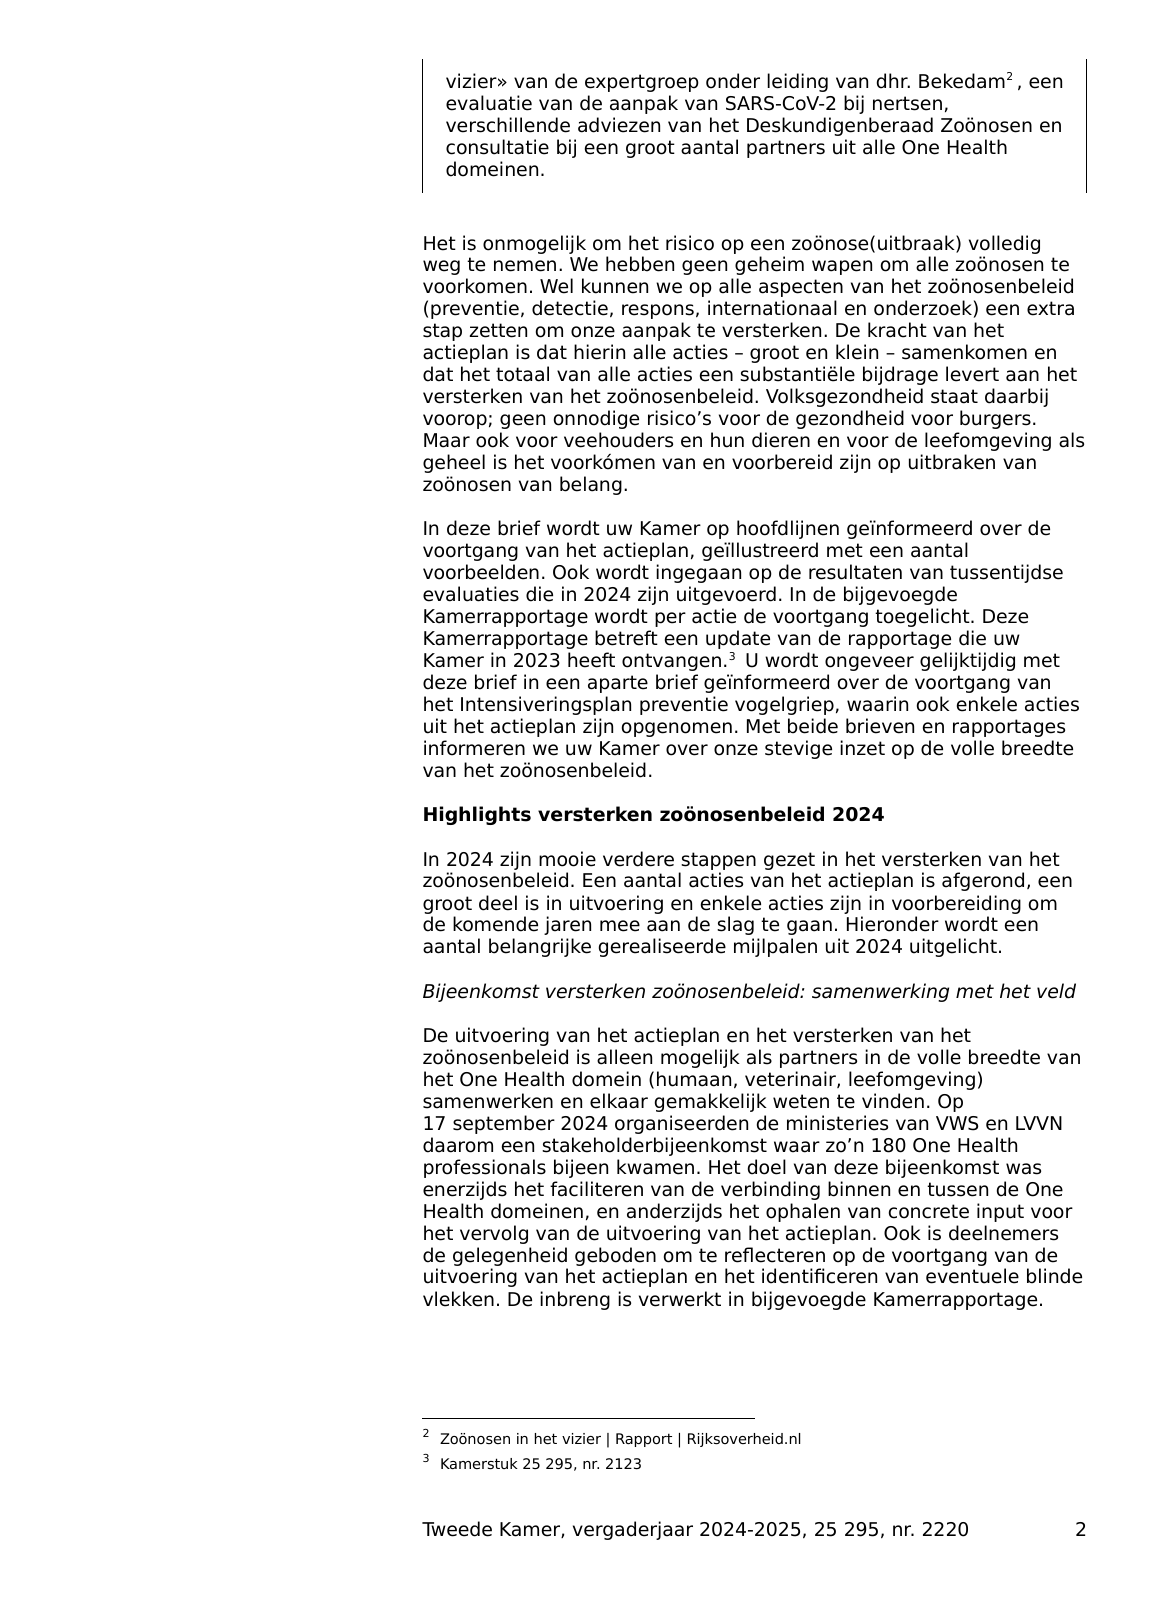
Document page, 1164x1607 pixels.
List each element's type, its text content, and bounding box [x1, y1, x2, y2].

text De uitvoering van het actieplan en het versterken van het zoönosenbeleid is alleen mogelijk als partners in de volle breedte van het One Health domein (humaan, veterinair, leefomgeving) samenwerken en elkaar gemakkelijk weten te vinden. Op 17 september 2024 organiseerden de ministeries van VWS en LVVN daarom een stakeholderbijeenkomst waar zo’n 180 One Health professionals bijeen kwamen. Het doel van deze bijeenkomst was enerzijds het faciliteren van de verbinding binnen en tussen de One Health domeinen, en anderzijds het ophalen van concrete input voor het vervolg van de uitvoering van het actieplan. Ook is deelnemers de gelegenheid geboden om te reflecteren op de voortgang van de uitvoering van het actieplan en het identificeren van eventuele blinde vlekken. De inbreng is verwerkt in bijgevoegde Kamerrapportage. [422, 1025, 1087, 1310]
text Kamerstuk 25 295, nr. 2123 [422, 1452, 1087, 1474]
text In deze brief wordt uw Kamer op hoofdlijnen geïnformeerd over de voortgang van het actieplan, geïllustreerd met een aantal voorbeelden. Ook wordt ingegaan op de resultaten van tussentijdse evaluaties die in 2024 zijn uitgevoerd. In de bijgevoegde Kamerrapportage wordt per actie de voortgang toegelicht. Deze Kamerrapportage betreft een update van de rapportage die uw Kamer in 2023 heeft ontvangen. U wordt ongeveer gelijktijdig met deze brief in een aparte brief geïnformeerd over de voortgang van het Intensiveringsplan preventie vogelgriep, waarin ook enkele acties uit het actieplan zijn opgenomen. Met beide brieven en rapportages informeren we uw Kamer over onze stevige inzet op de volle breedte van het zoönosenbeleid. [422, 518, 1087, 782]
text Het is onmogelijk om het risico op een zoönose(uitbraak) volledig weg te nemen. We hebben geen geheim wapen om alle zoönosen te voorkomen. Wel kunnen we op alle aspecten van het zoönosenbeleid (preventie, detectie, respons, internationaal en onderzoek) een extra stap zetten om onze aanpak te versterken. De kracht van het actieplan is dat hierin alle acties – groot en klein – samenkomen en dat het totaal van alle acties een substantiële bijdrage levert aan het versterken van het zoönosenbeleid. Volksgezondheid staat daarbij voorop; geen onnodige risico’s voor de gezondheid voor burgers. Maar ook voor veehouders en hun dieren en voor de leefomgeving als geheel is het voorkómen van en voorbereid zijn op uitbraken van zoönosen van belang. [422, 232, 1087, 496]
subtitle Highlights versterken zoönosenbeleid 2024 [422, 804, 1087, 826]
table_header vizier» van de expertgroep onder leiding van dhr. Bekedam, een evaluatie van de aanpak van SARS-CoV-2 bij nertsen, verschillende adviezen van het Deskundigenberaad Zoönosen en consultatie bij een groot aantal partners uit alle One Health domeinen. [423, 59, 1086, 192]
text In 2024 zijn mooie verdere stappen gezet in het versterken van het zoönosenbeleid. Een aantal acties van het actieplan is afgerond, een groot deel is in uitvoering en enkele acties zijn in voorbereiding om de komende jaren mee aan de slag te gaan. Hieronder wordt een aantal belangrijke gerealiseerde mijlpalen uit 2024 uitgelicht. [422, 848, 1087, 958]
subtitle Bijeenkomst versterken zoönosenbeleid: samenwerking met het veld [422, 981, 1087, 1002]
